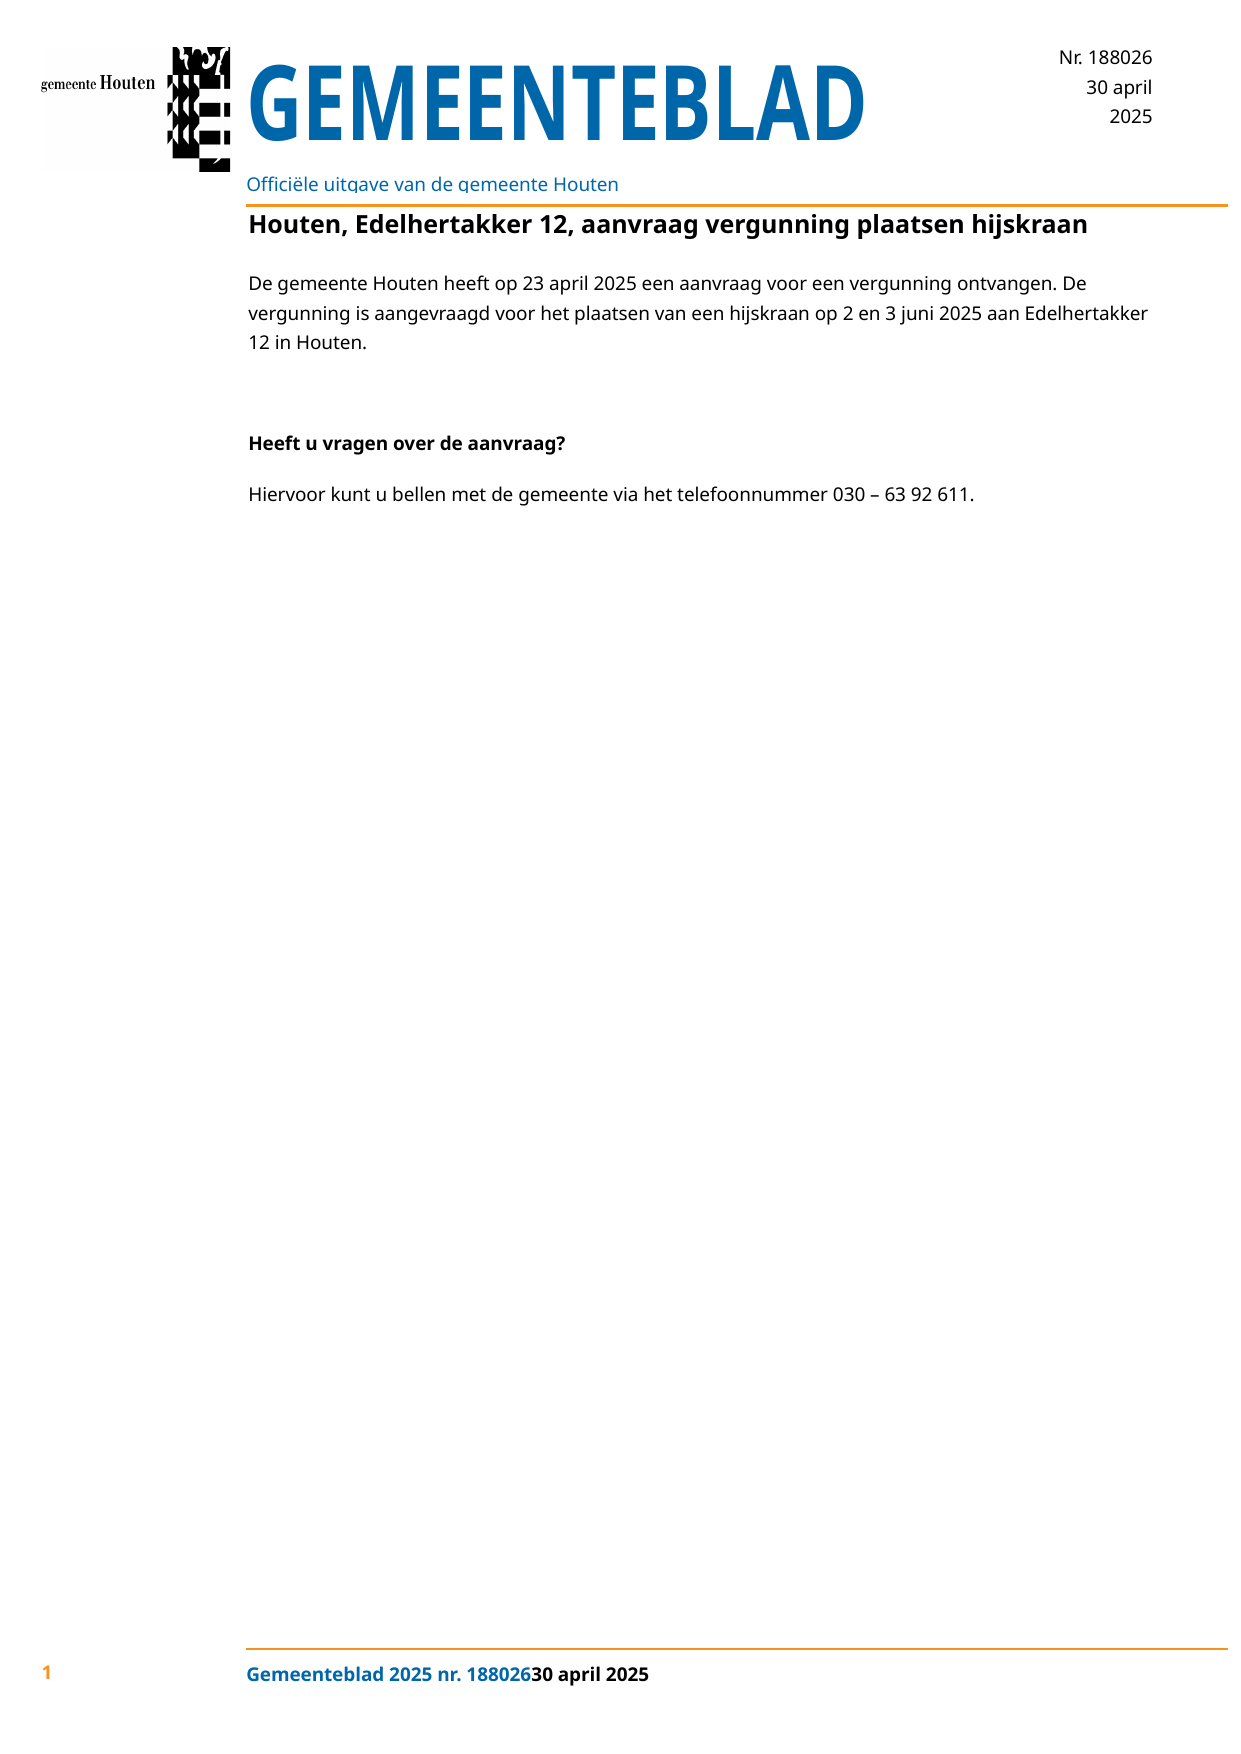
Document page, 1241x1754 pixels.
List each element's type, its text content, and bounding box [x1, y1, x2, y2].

text De gemeente Houten heeft op 23 april 2025 een aanvraag voor een vergunning ontvangen. De vergunning is aangevraagd voor het plaatsen van een hijskraan op 2 en 3 juni 2025 aan Edelhertakker 12 in Houten. [248, 270, 1152, 355]
picture [41, 47, 231, 172]
text Heeft u vragen over de aanvraag? [248, 430, 1152, 456]
text Houten, Edelhertakker 12, aanvraag vergunning plaatsen hijskraan [248, 207, 1152, 241]
text Hiervoor kunt u bellen met de gemeente via het telefoonnummer 030 – 63 92 611. [248, 481, 1152, 506]
